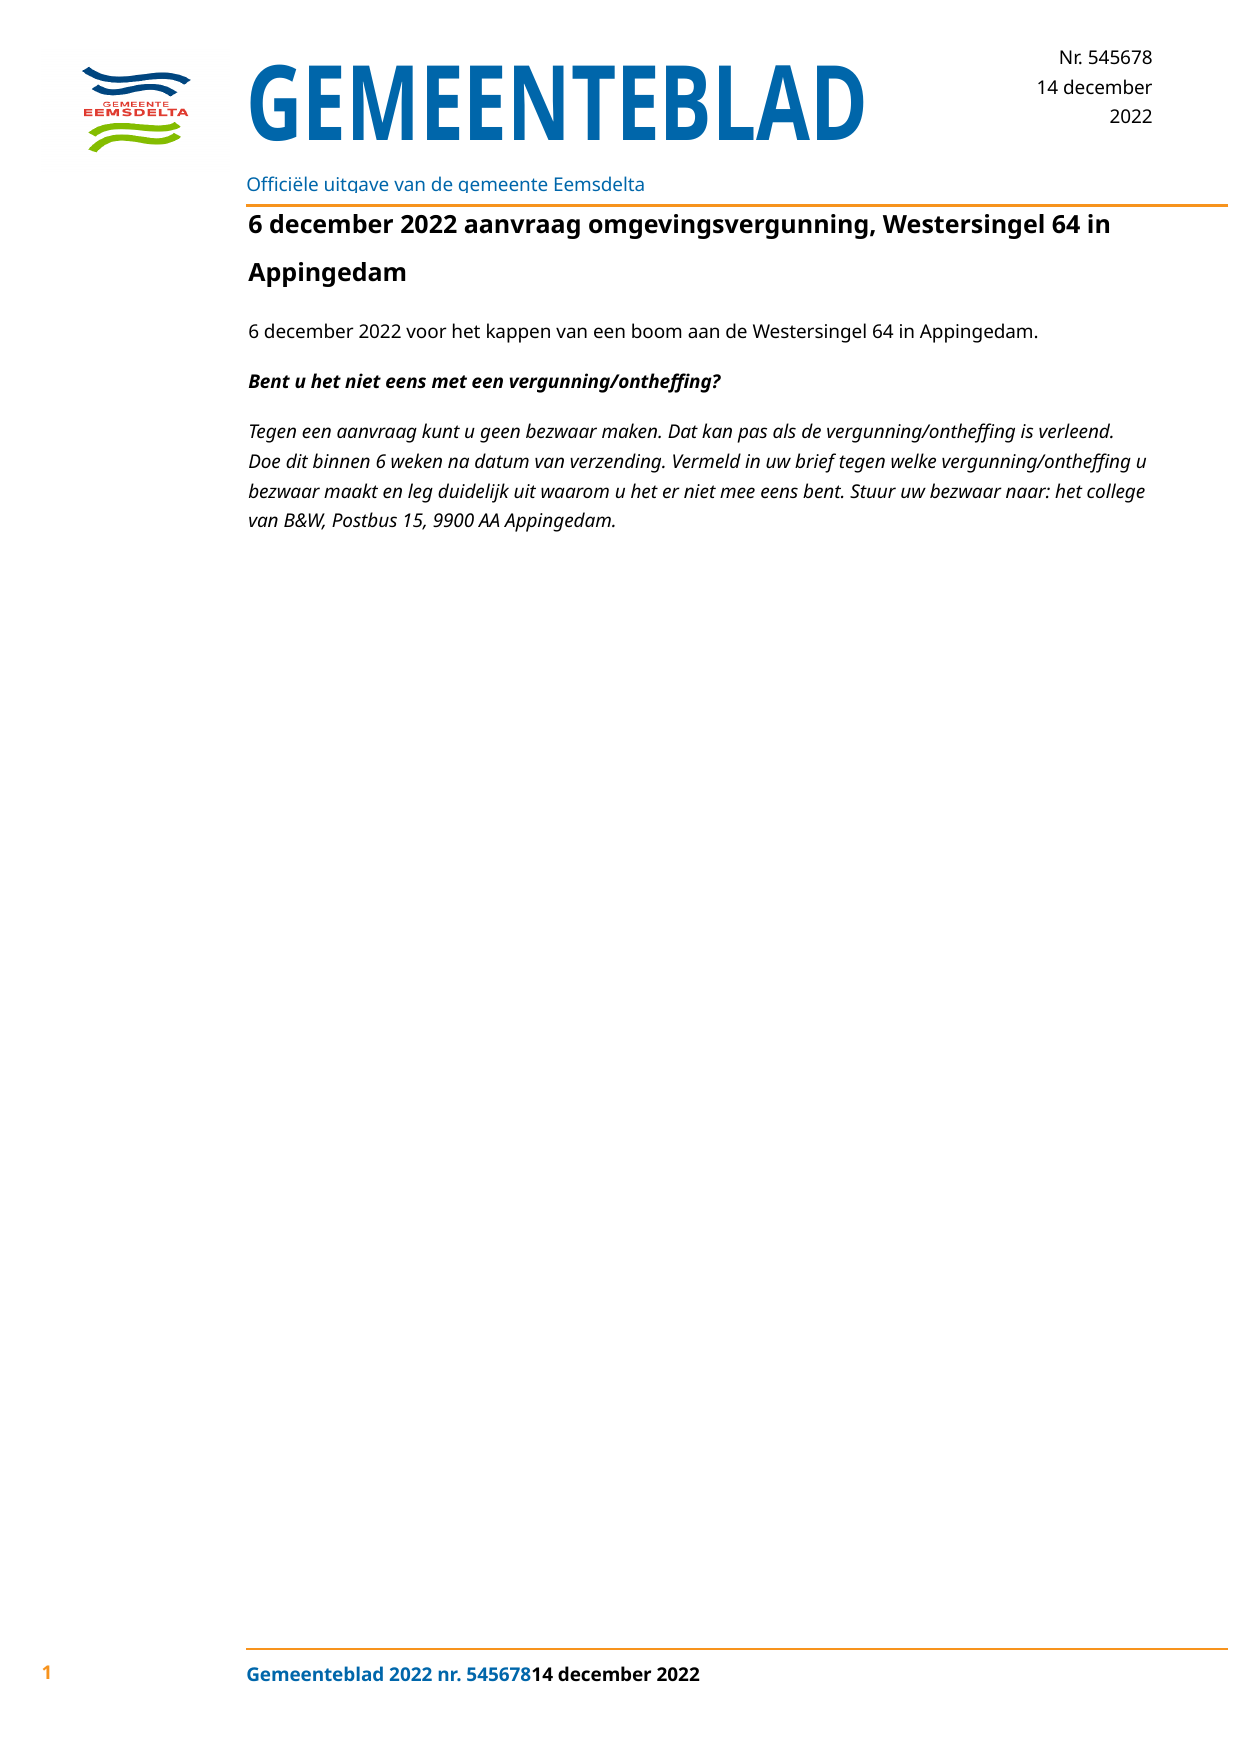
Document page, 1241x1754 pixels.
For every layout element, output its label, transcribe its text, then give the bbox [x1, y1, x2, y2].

text 6 december 2022 voor het kappen van een boom aan de Westersingel 64 in Appingedam. [248, 318, 1152, 344]
text 6 december 2022 aanvraag omgevingsvergunning, Westersingel 64 in Appingedam [248, 207, 1152, 288]
picture [41, 47, 231, 172]
text Bent u het niet eens met een vergunning/ontheffing? [248, 368, 1152, 394]
text Tegen een aanvraag kunt u geen bezwaar maken. Dat kan pas als de vergunning/ontheffing is verleend. Doe dit binnen 6 weken na datum van verzending. Vermeld in uw brief tegen welke vergunning/ontheffing u bezwaar maakt en leg duidelijk uit waarom u het er niet mee eens bent. Stuur uw bezwaar naar: het college van B&W, Postbus 15, 9900 AA Appingedam. [248, 419, 1152, 533]
